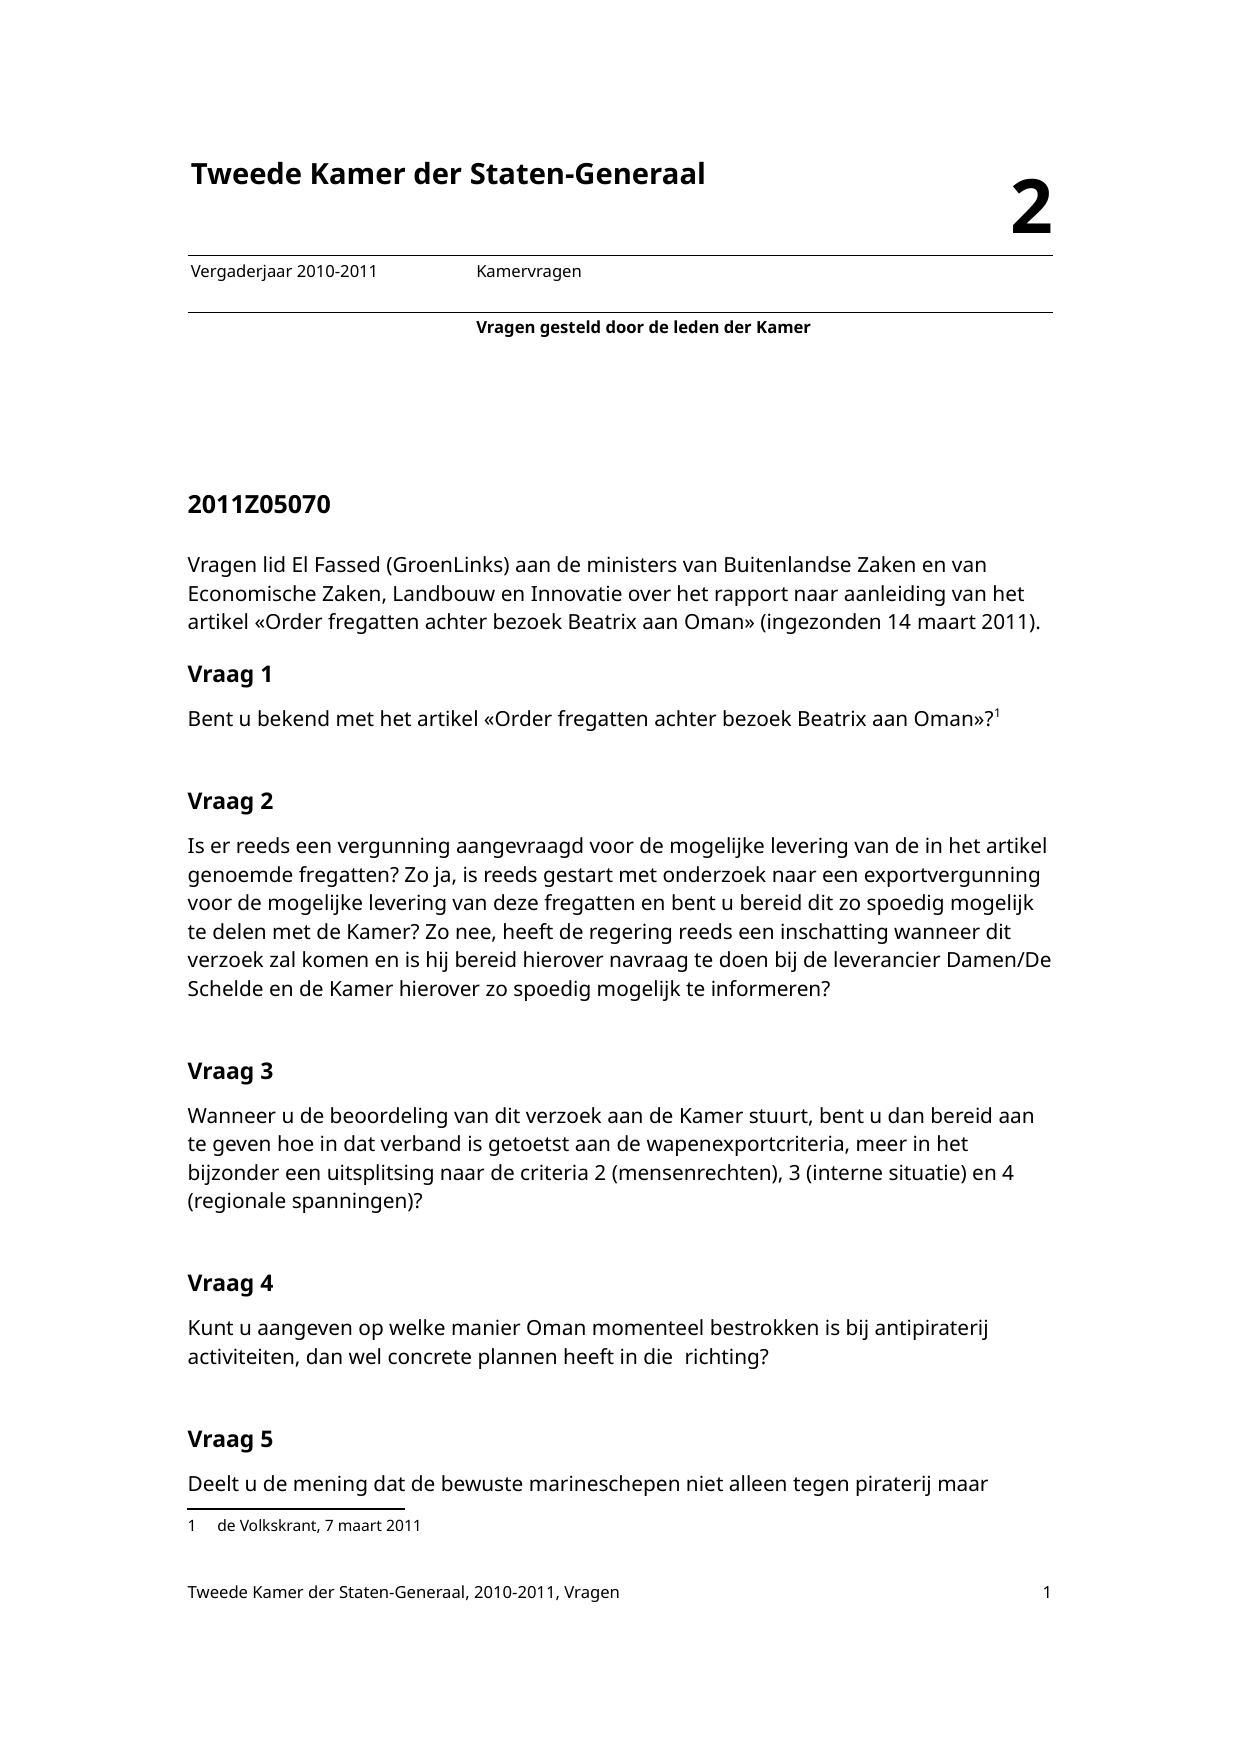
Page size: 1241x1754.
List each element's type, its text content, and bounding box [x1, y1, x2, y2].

subtitle Vraag 1 [187, 658, 1053, 689]
table_cell [188, 313, 473, 339]
text Bent u bekend met het artikel «Order fregatten achter bezoek Beatrix aan Oman»? [187, 704, 1053, 733]
text 2011Z05070 [187, 487, 1053, 521]
text Vragen lid El Fassed (GroenLinks) aan de ministers van Buitenlandse Zaken en van Economische Zaken, Landbouw en Innovatie over het rapport naar aanleiding van het artikel «Order fregatten achter bezoek Beatrix aan Oman» (ingezonden 14 maart 2011). [187, 550, 1053, 636]
table_cell Kamervragen [473, 256, 1053, 312]
subtitle Vraag 3 [187, 1055, 1053, 1086]
subtitle Vraag 4 [187, 1267, 1053, 1298]
text Wanneer u de beoordeling van dit verzoek aan de Kamer stuurt, bent u dan bereid aan te geven hoe in dat verband is getoetst aan de wapenexportcriteria, meer in het bijzonder een uitsplitsing naar de criteria 2 (mensenrechten), 3 (interne situatie) en 4 (regionale spanningen)? [187, 1101, 1053, 1215]
subtitle Vraag 2 [187, 785, 1053, 817]
table_header 2 [880, 150, 1053, 255]
text Kunt u aangeven op welke manier Oman momenteel bestrokken is bij antipiraterij activiteiten, dan wel concrete plannen heeft in die richting? [187, 1313, 1053, 1370]
text Is er reeds een vergunning aangevraagd voor de mogelijke levering van de in het artikel genoemde fregatten? Zo ja, is reeds gestart met onderzoek naar een exportvergunning voor de mogelijke levering van deze fregatten en bent u bereid dit zo spoedig mogelijk te delen met de Kamer? Zo nee, heeft de regering reeds een inschatting wanneer dit verzoek zal komen en is hij bereid hierover navraag te doen bij de leverancier Damen/De Schelde en de Kamer hierover zo spoedig mogelijk te informeren? [187, 832, 1053, 1002]
table_cell Vergaderjaar 2010-2011 [188, 256, 473, 312]
table_cell Vragen gesteld door de leden der Kamer [473, 313, 1053, 339]
table_header Tweede Kamer der Staten-Generaal [188, 150, 879, 255]
text Deelt u de mening dat de bewuste marineschepen niet alleen tegen piraterij maar [187, 1469, 1053, 1497]
text de Volkskrant, 7 maart 2011 [187, 1508, 1053, 1536]
subtitle Vraag 5 [187, 1423, 1053, 1454]
